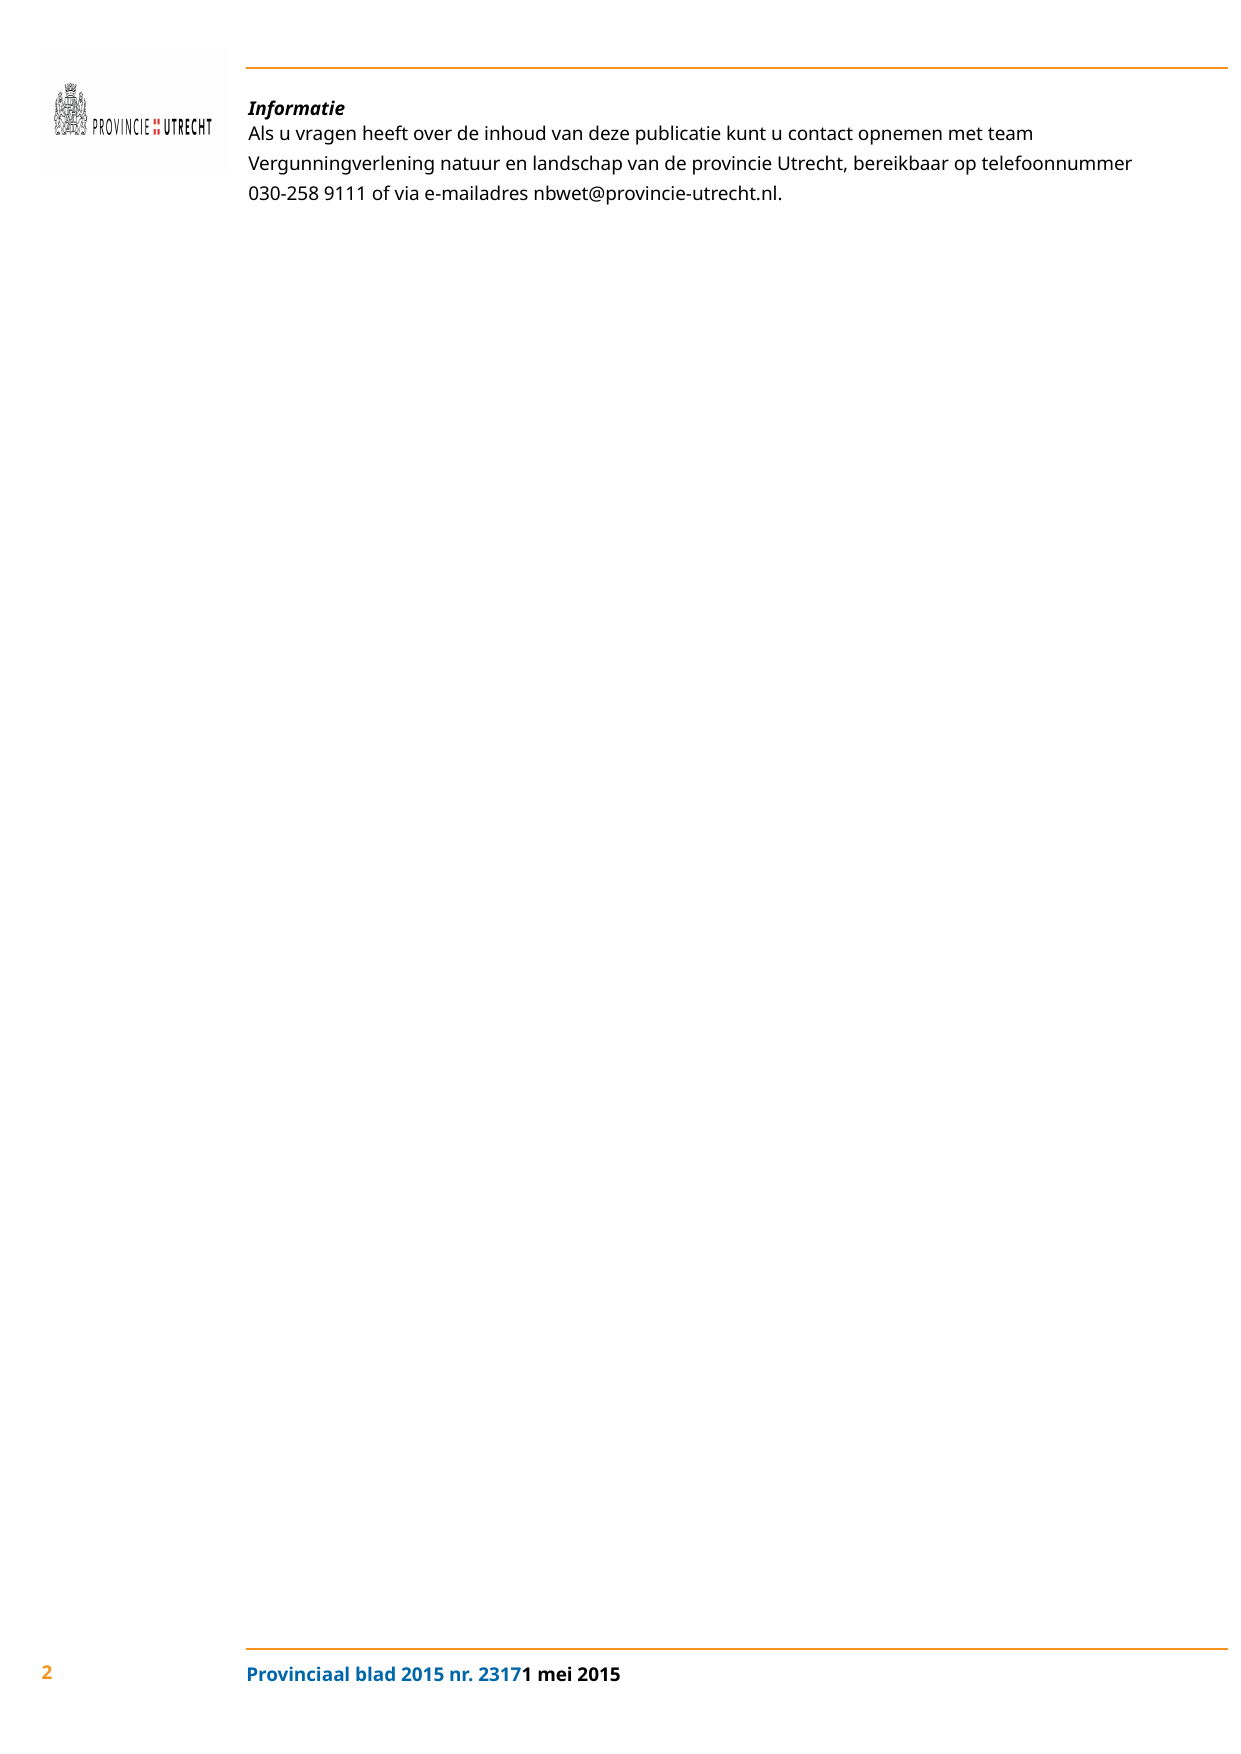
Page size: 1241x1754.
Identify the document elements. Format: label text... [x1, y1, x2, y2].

text Als u vragen heeft over de inhoud van deze publicatie kunt u contact opnemen met team Vergunningverlening natuur en landschap van de provincie Utrecht, bereikbaar op telefoonnummer 030-258 9111 of via e-mailadres nbwet@provincie-utrecht.nl. [248, 121, 1152, 205]
text Informatie [248, 95, 1152, 121]
picture [41, 47, 231, 172]
